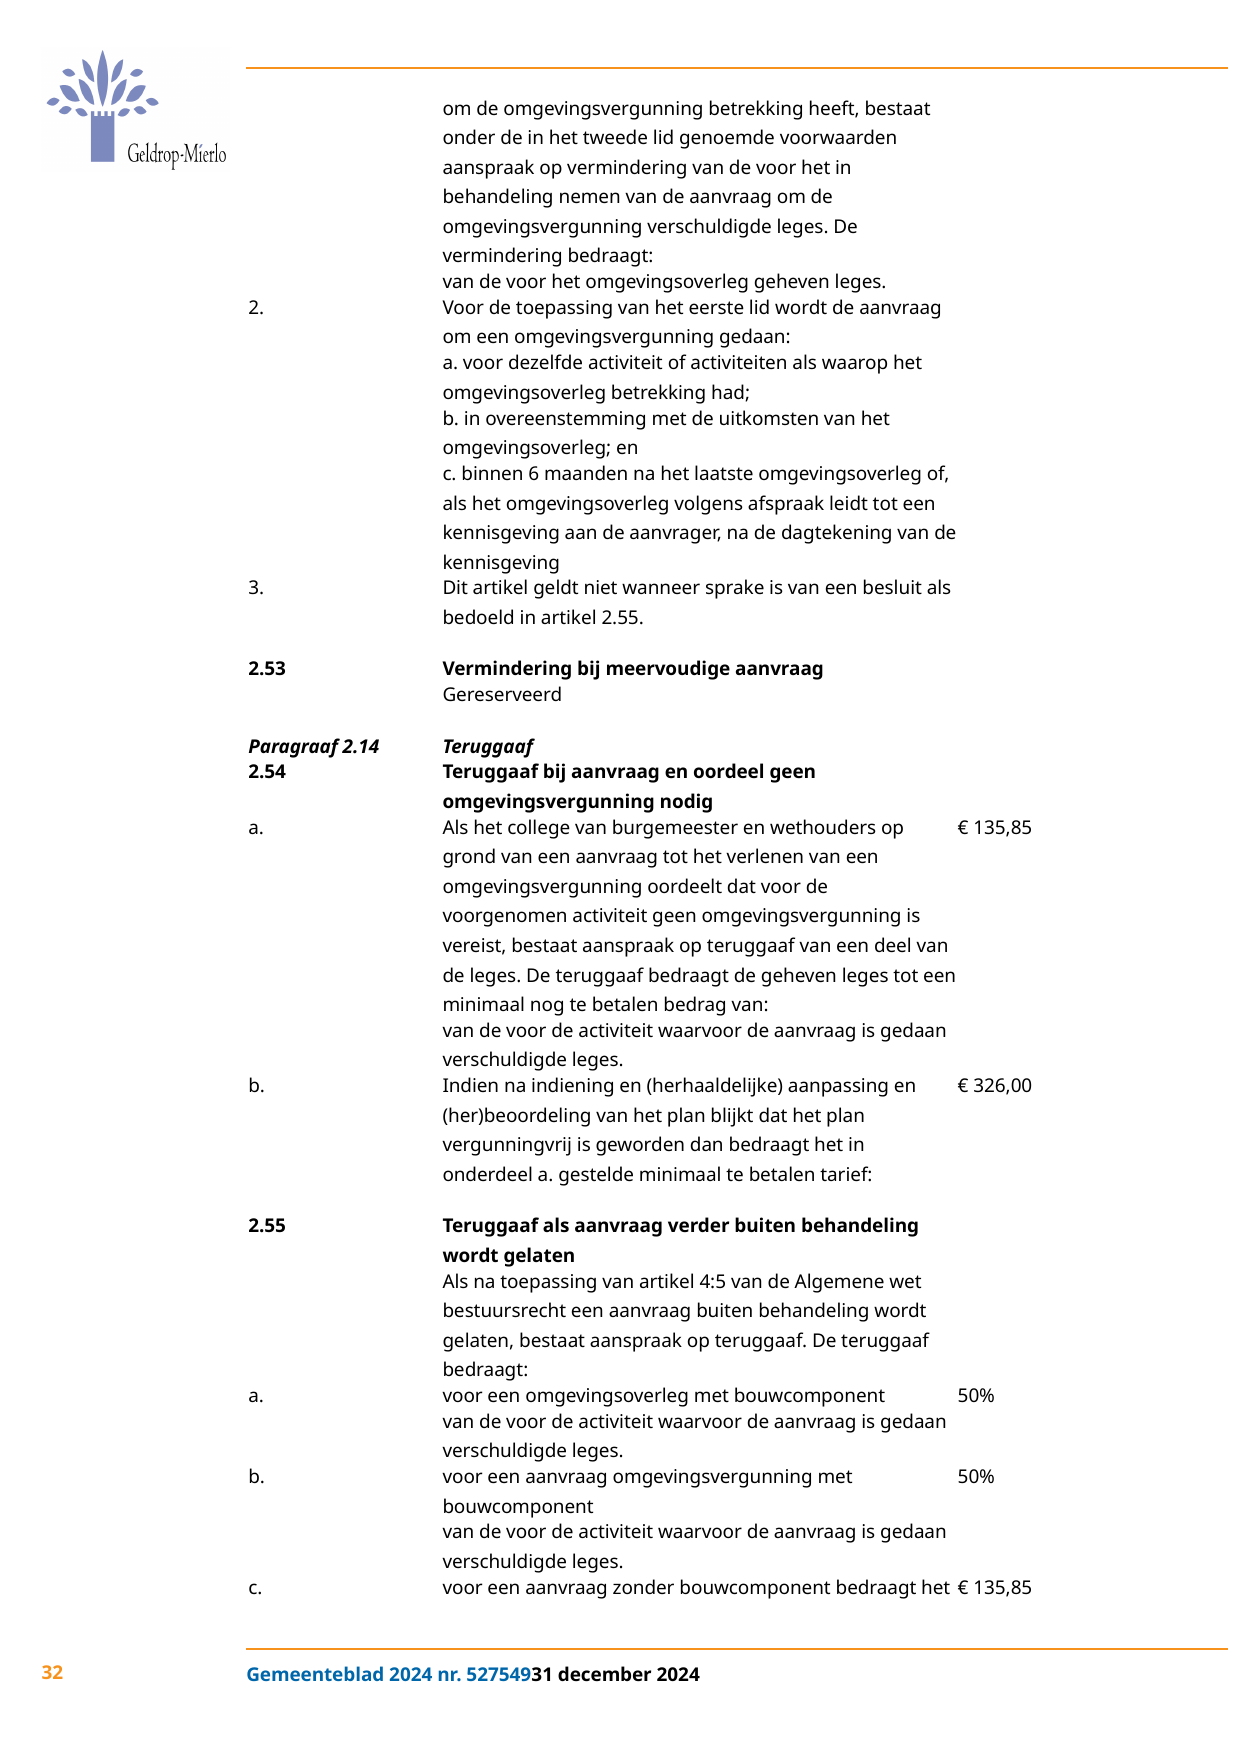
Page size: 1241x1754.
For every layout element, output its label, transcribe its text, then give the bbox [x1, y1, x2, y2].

table_cell van de voor de activiteit waarvoor de aanvraag is gedaan verschuldigde leges. [442, 1408, 957, 1463]
table_cell [958, 294, 1152, 349]
table_cell voor een aanvraag omgevingsvergunning met bouwcomponent [442, 1464, 957, 1519]
table_cell [958, 707, 1152, 733]
table_cell 50% [958, 1383, 1152, 1408]
table_cell Als het college van burgemeester en wethouders op grond van een aanvraag tot het verlenen van een omgevingsvergunning oordeelt dat voor de voorgenomen activiteit geen omgevingsvergunning is vereist, bestaat aanspraak op teruggaaf van een deel van de leges. De teruggaaf bedraagt de geheven leges tot een minimaal nog te betalen bedrag van: [442, 814, 957, 1017]
table_cell [442, 707, 957, 733]
table_cell Paragraaf 2.14 [248, 733, 442, 758]
table_cell [248, 350, 442, 405]
table_cell [248, 1187, 442, 1213]
table_cell [958, 1268, 1152, 1382]
table_cell c. [248, 1574, 442, 1600]
table_cell [958, 1187, 1152, 1213]
table_cell [958, 405, 1152, 460]
table_cell van de voor het omgevingsoverleg geheven leges. [442, 269, 957, 294]
table_cell [958, 1519, 1152, 1574]
table_cell [958, 575, 1152, 630]
table_cell [248, 707, 442, 733]
table_cell a. [248, 814, 442, 1017]
table_cell Dit artikel geldt niet wanneer sprake is van een besluit als bedoeld in artikel 2.55. [442, 575, 957, 630]
table_cell 50% [958, 1464, 1152, 1519]
table_cell [248, 1268, 442, 1382]
table_cell [248, 1519, 442, 1574]
table_cell [958, 630, 1152, 656]
table_cell [958, 1213, 1152, 1268]
table_cell 2.53 [248, 656, 442, 681]
table_cell [958, 733, 1152, 758]
table_cell 3. [248, 575, 442, 630]
table_cell om de omgevingsvergunning betrekking heeft, bestaat onder de in het tweede lid genoemde voorwaarden aanspraak op vermindering van de voor het in behandeling nemen van de aanvraag om de omgevingsvergunning verschuldigde leges. De vermindering bedraagt: [442, 95, 957, 268]
table_cell [958, 460, 1152, 574]
table_cell [958, 1017, 1152, 1072]
table_cell [442, 630, 957, 656]
table_cell [248, 269, 442, 294]
table_cell [248, 1408, 442, 1463]
table_cell voor een omgevingsoverleg met bouwcomponent [442, 1383, 957, 1408]
table_cell [958, 1408, 1152, 1463]
table_cell 2.55 [248, 1213, 442, 1268]
table_cell [958, 681, 1152, 707]
table_cell [248, 630, 442, 656]
table_cell € 326,00 [958, 1073, 1152, 1187]
table_cell van de voor de activiteit waarvoor de aanvraag is gedaan verschuldigde leges. [442, 1017, 957, 1072]
table_cell Teruggaaf [442, 733, 957, 758]
table_cell c. binnen 6 maanden na het laatste omgevingsoverleg of, als het omgevingsoverleg volgens afspraak leidt tot een kennisgeving aan de aanvrager, na de dagtekening van de kennisgeving [442, 460, 957, 574]
table_cell [248, 95, 442, 268]
table_cell [958, 269, 1152, 294]
table_cell b. in overeenstemming met de uitkomsten van het omgevingsoverleg; en [442, 405, 957, 460]
table_cell € 135,85 [958, 1574, 1152, 1600]
table_cell a. [248, 1383, 442, 1408]
table_cell Teruggaaf als aanvraag verder buiten behandeling wordt gelaten [442, 1213, 957, 1268]
table_cell [958, 759, 1152, 814]
picture [41, 47, 231, 172]
table_cell b. [248, 1073, 442, 1187]
table_cell [958, 350, 1152, 405]
table_cell 2. [248, 294, 442, 349]
table_cell Voor de toepassing van het eerste lid wordt de aanvraag om een omgevingsvergunning gedaan: [442, 294, 957, 349]
table_cell [958, 95, 1152, 268]
table_cell 2.54 [248, 759, 442, 814]
table_cell € 135,85 [958, 814, 1152, 1017]
table_cell [442, 1187, 957, 1213]
table_cell [248, 1017, 442, 1072]
table_cell [248, 681, 442, 707]
table_cell Teruggaaf bij aanvraag en oordeel geen omgevingsvergunning nodig [442, 759, 957, 814]
table_cell van de voor de activiteit waarvoor de aanvraag is gedaan verschuldigde leges. [442, 1519, 957, 1574]
table_cell Vermindering bij meervoudige aanvraag [442, 656, 957, 681]
table_cell a. voor dezelfde activiteit of activiteiten als waarop het omgevingsoverleg betrekking had; [442, 350, 957, 405]
table_cell Als na toepassing van artikel 4:5 van de Algemene wet bestuursrecht een aanvraag buiten behandeling wordt gelaten, bestaat aanspraak op teruggaaf. De teruggaaf bedraagt: [442, 1268, 957, 1382]
table_cell Gereserveerd [442, 681, 957, 707]
table_cell b. [248, 1464, 442, 1519]
table_cell voor een aanvraag zonder bouwcomponent bedraagt het [442, 1574, 957, 1600]
table_cell [248, 460, 442, 574]
table_cell [958, 656, 1152, 681]
table_cell Indien na indiening en (herhaaldelijke) aanpassing en (her)beoordeling van het plan blijkt dat het plan vergunningvrij is geworden dan bedraagt het in onderdeel a. gestelde minimaal te betalen tarief: [442, 1073, 957, 1187]
table_cell [248, 405, 442, 460]
